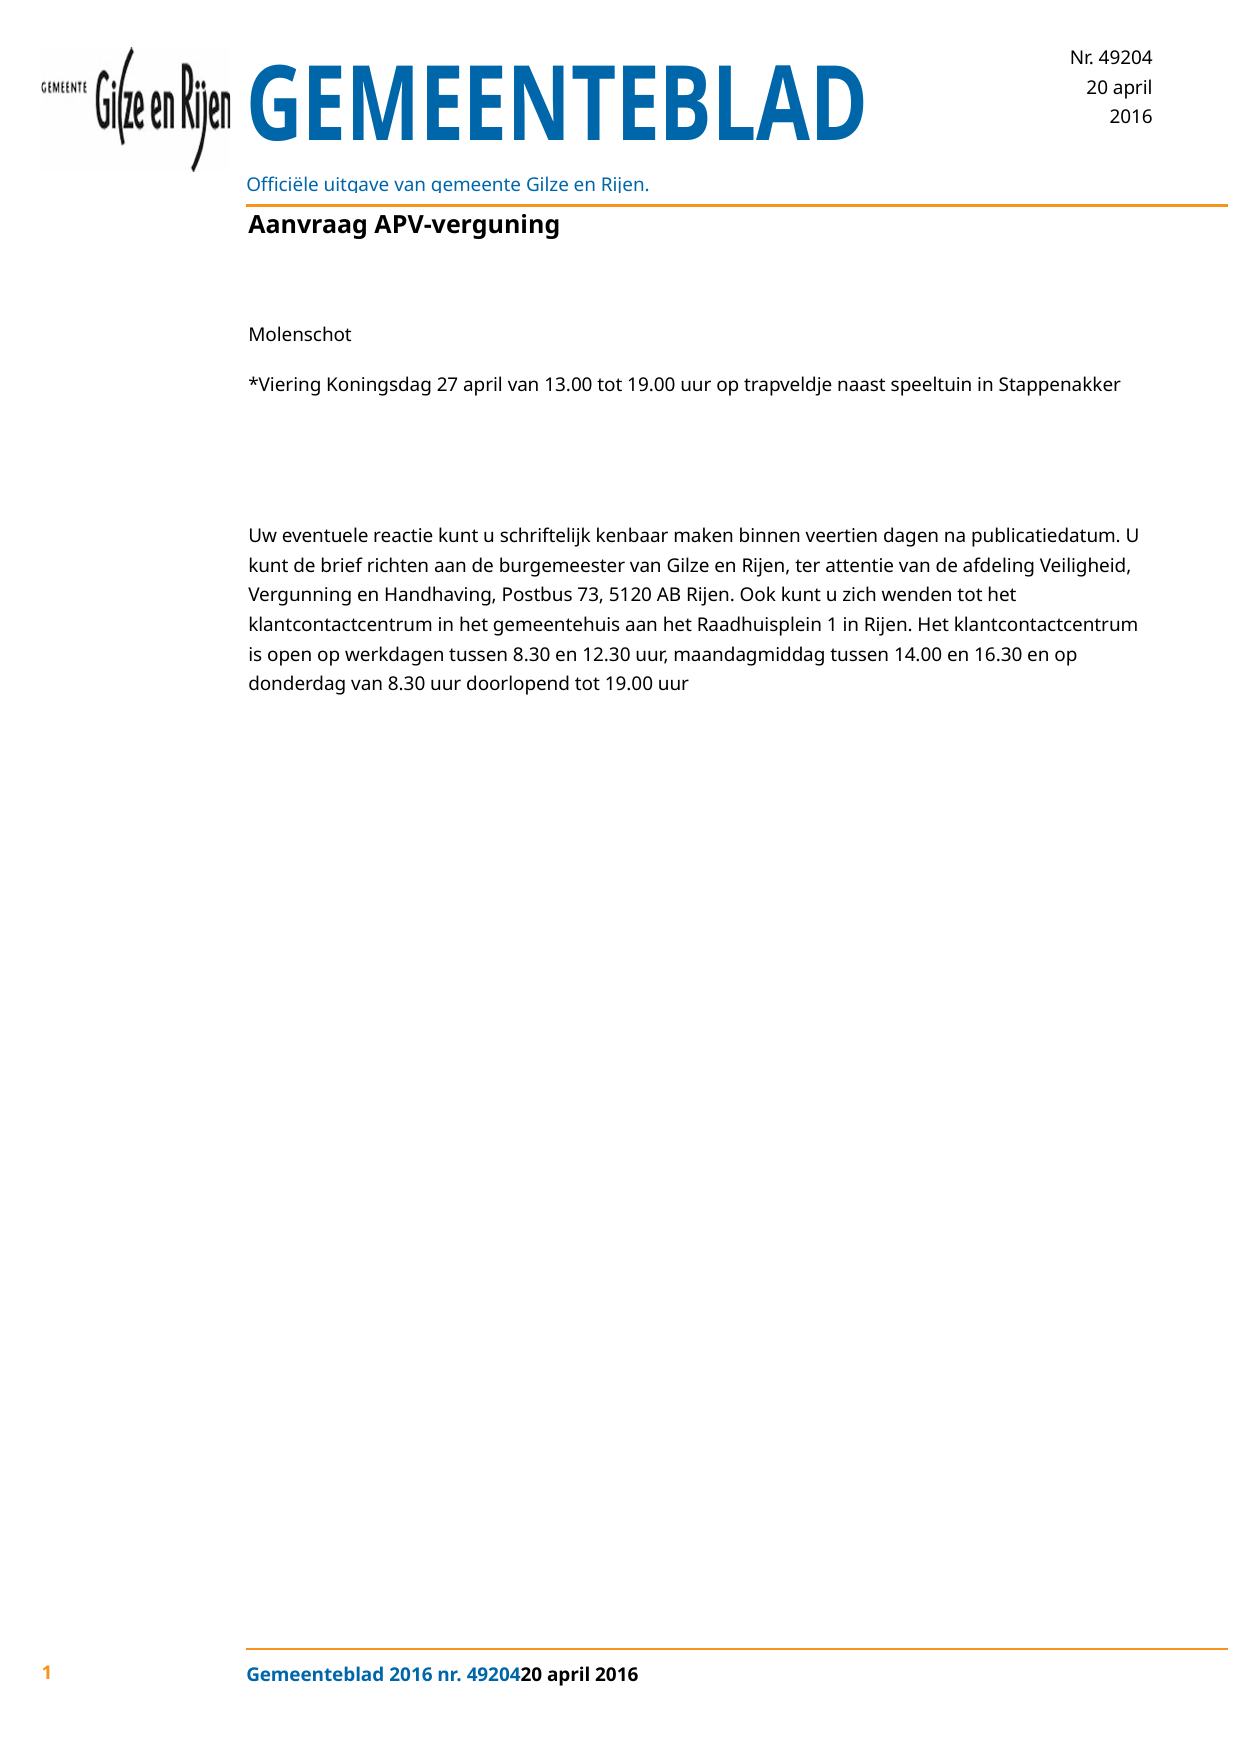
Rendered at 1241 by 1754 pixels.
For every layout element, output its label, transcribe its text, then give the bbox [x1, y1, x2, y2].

text Aanvraag APV-verguning [248, 207, 1152, 241]
text Uw eventuele reactie kunt u schriftelijk kenbaar maken binnen veertien dagen na publicatiedatum. U kunt de brief richten aan de burgemeester van Gilze en Rijen, ter attentie van de afdeling Veiligheid, Vergunning en Handhaving, Postbus 73, 5120 AB Rijen. Ook kunt u zich wenden tot het klantcontactcentrum in het gemeentehuis aan het Raadhuisplein 1 in Rijen. Het klantcontactcentrum is open op werkdagen tussen 8.30 en 12.30 uur, maandagmiddag tussen 14.00 en 16.30 en op donderdag van 8.30 uur doorlopend tot 19.00 uur [248, 522, 1152, 696]
picture [41, 47, 231, 172]
text *Viering Koningsdag 27 april van 13.00 tot 19.00 uur op trapveldje naast speeltuin in Stappenakker [248, 371, 1152, 397]
text Molenschot [248, 321, 1152, 346]
